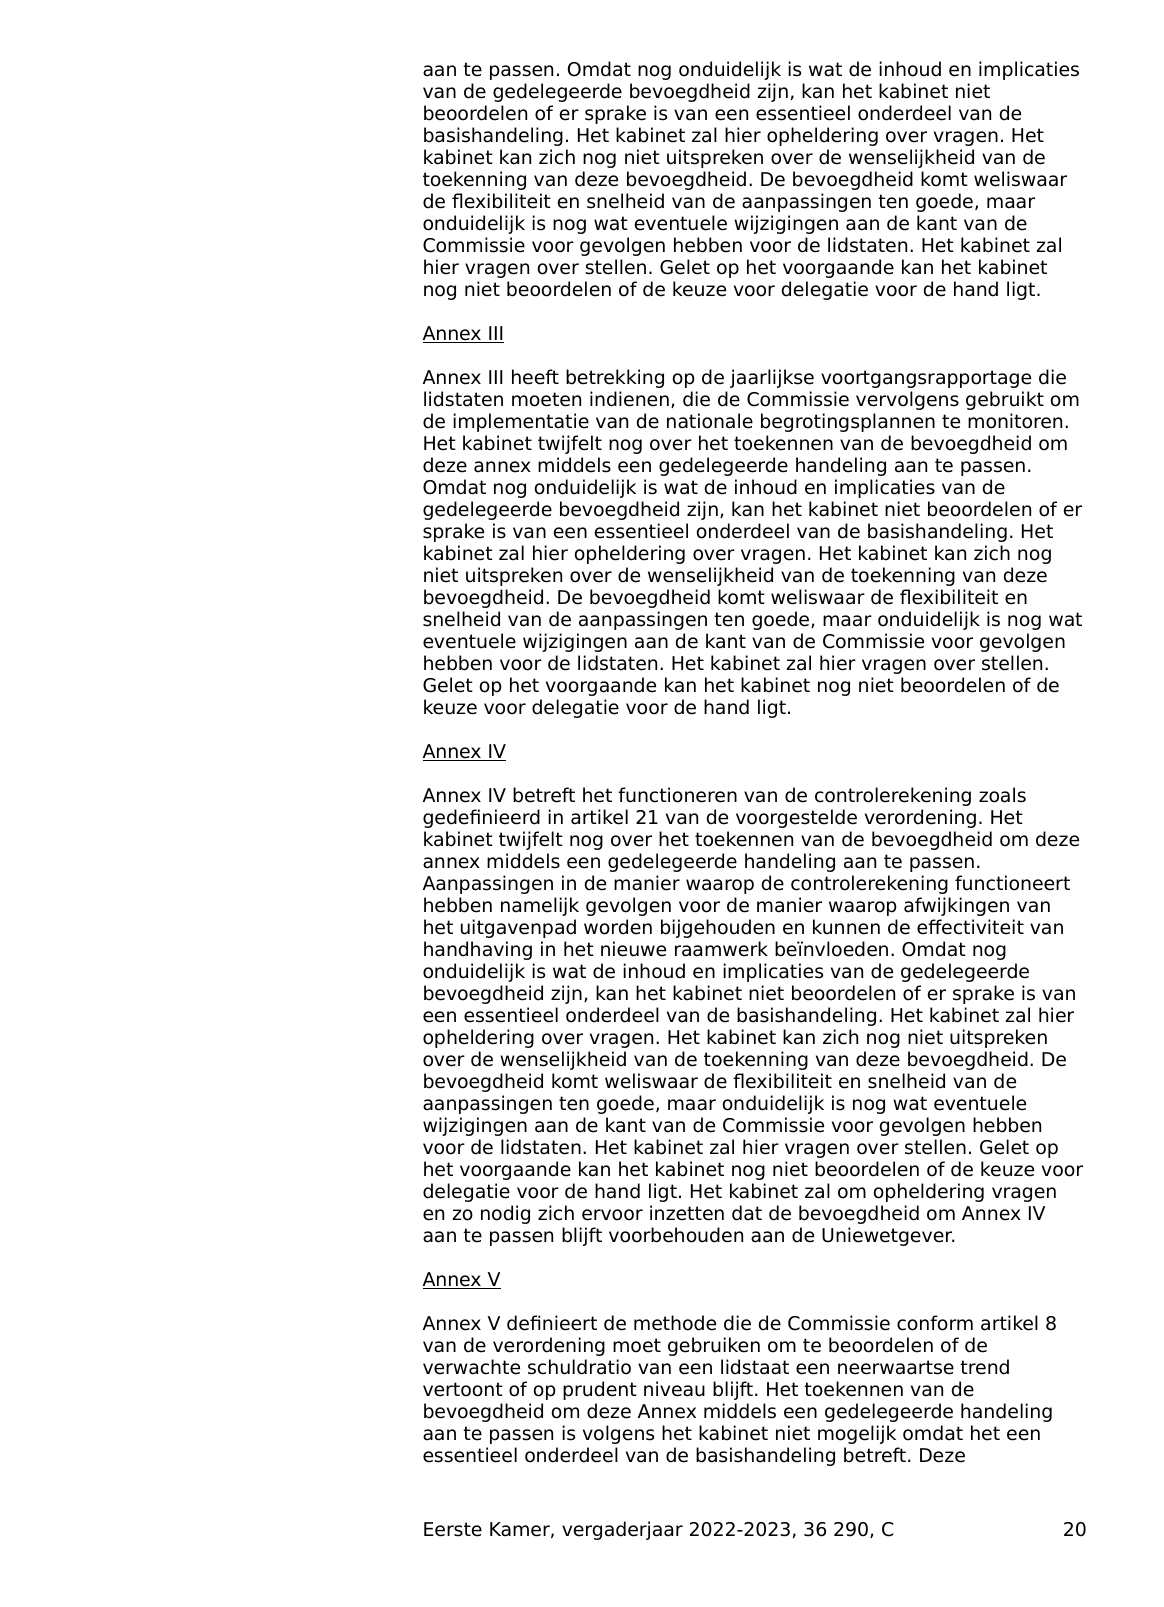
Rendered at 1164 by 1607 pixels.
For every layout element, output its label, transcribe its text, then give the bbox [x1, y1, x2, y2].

text Annex III heeft betrekking op de jaarlijkse voortgangsrapportage die lidstaten moeten indienen, die de Commissie vervolgens gebruikt om de implementatie van de nationale begrotingsplannen te monitoren. Het kabinet twijfelt nog over het toekennen van de bevoegdheid om deze annex middels een gedelegeerde handeling aan te passen. Omdat nog onduidelijk is wat de inhoud en implicaties van de gedelegeerde bevoegdheid zijn, kan het kabinet niet beoordelen of er sprake is van een essentieel onderdeel van de basishandeling. Het kabinet zal hier opheldering over vragen. Het kabinet kan zich nog niet uitspreken over de wenselijkheid van de toekenning van deze bevoegdheid. De bevoegdheid komt weliswaar de flexibiliteit en snelheid van de aanpassingen ten goede, maar onduidelijk is nog wat eventuele wijzigingen aan de kant van de Commissie voor gevolgen hebben voor de lidstaten. Het kabinet zal hier vragen over stellen. Gelet op het voorgaande kan het kabinet nog niet beoordelen of de keuze voor delegatie voor de hand ligt. [422, 367, 1087, 719]
text aan te passen. Omdat nog onduidelijk is wat de inhoud en implicaties van de gedelegeerde bevoegdheid zijn, kan het kabinet niet beoordelen of er sprake is van een essentieel onderdeel van de basishandeling. Het kabinet zal hier opheldering over vragen. Het kabinet kan zich nog niet uitspreken over de wenselijkheid van de toekenning van deze bevoegdheid. De bevoegdheid komt weliswaar de flexibiliteit en snelheid van de aanpassingen ten goede, maar onduidelijk is nog wat eventuele wijzigingen aan de kant van de Commissie voor gevolgen hebben voor de lidstaten. Het kabinet zal hier vragen over stellen. Gelet op het voorgaande kan het kabinet nog niet beoordelen of de keuze voor delegatie voor de hand ligt. [422, 59, 1087, 301]
text Annex IV betreft het functioneren van de controlerekening zoals gedefinieerd in artikel 21 van de voorgestelde verordening. Het kabinet twijfelt nog over het toekennen van de bevoegdheid om deze annex middels een gedelegeerde handeling aan te passen. Aanpassingen in de manier waarop de controlerekening functioneert hebben namelijk gevolgen voor de manier waarop afwijkingen van het uitgavenpad worden bijgehouden en kunnen de effectiviteit van handhaving in het nieuwe raamwerk beïnvloeden. Omdat nog onduidelijk is wat de inhoud en implicaties van de gedelegeerde bevoegdheid zijn, kan het kabinet niet beoordelen of er sprake is van een essentieel onderdeel van de basishandeling. Het kabinet zal hier opheldering over vragen. Het kabinet kan zich nog niet uitspreken over de wenselijkheid van de toekenning van deze bevoegdheid. De bevoegdheid komt weliswaar de flexibiliteit en snelheid van de aanpassingen ten goede, maar onduidelijk is nog wat eventuele wijzigingen aan de kant van de Commissie voor gevolgen hebben voor de lidstaten. Het kabinet zal hier vragen over stellen. Gelet op het voorgaande kan het kabinet nog niet beoordelen of de keuze voor delegatie voor de hand ligt. Het kabinet zal om opheldering vragen en zo nodig zich ervoor inzetten dat de bevoegdheid om Annex IV aan te passen blijft voorbehouden aan de Uniewetgever. [422, 785, 1087, 1247]
subtitle Annex III [422, 323, 1087, 345]
subtitle Annex IV [422, 741, 1087, 763]
text Annex V definieert de methode die de Commissie conform artikel 8 van de verordening moet gebruiken om te beoordelen of de verwachte schuldratio van een lidstaat een neerwaartse trend vertoont of op prudent niveau blijft. Het toekennen van de bevoegdheid om deze Annex middels een gedelegeerde handeling aan te passen is volgens het kabinet niet mogelijk omdat het een essentieel onderdeel van de basishandeling betreft. Deze [422, 1313, 1087, 1467]
subtitle Annex V [422, 1269, 1087, 1291]
